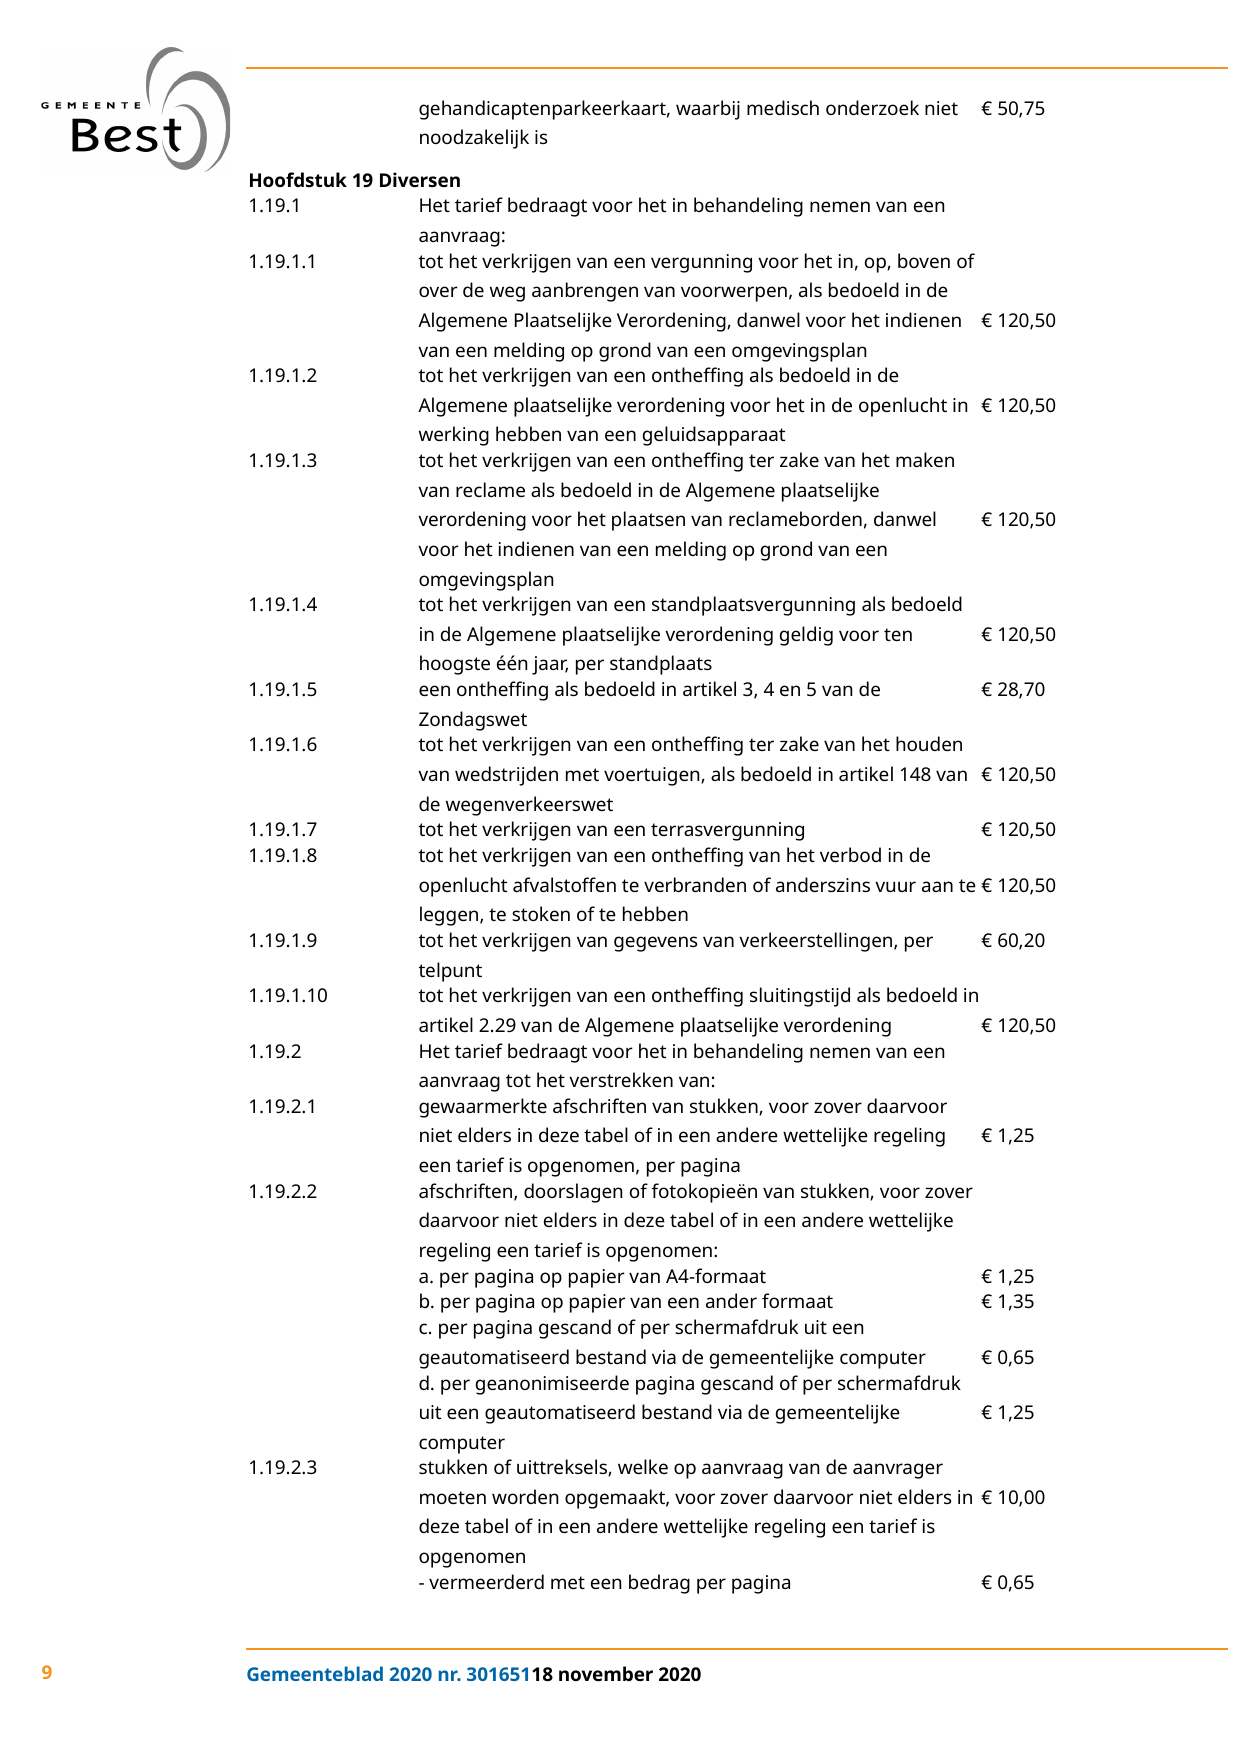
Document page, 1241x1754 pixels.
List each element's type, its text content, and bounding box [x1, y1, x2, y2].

table_cell 1.19.1.6 [248, 732, 418, 817]
table_cell [248, 1289, 418, 1314]
table_cell [248, 95, 418, 150]
table_cell 1.19.1.2 [248, 363, 418, 447]
table_cell tot het verkrijgen van een ontheffing ter zake van het maken van reclame als bedoeld in de Algemene plaatselijke verordening voor het plaatsen van reclameborden, danwel voor het indienen van een melding op grond van een omgevingsplan [418, 448, 981, 591]
table_cell € 120,50 [981, 842, 1152, 927]
table_cell tot het verkrijgen van een ontheffing sluitingstijd als bedoeld in artikel 2.29 van de Algemene plaatselijke verordening [418, 983, 981, 1038]
table_cell € 1,25 [981, 1263, 1152, 1289]
table_cell 1.19.1.3 [248, 448, 418, 591]
table_cell 1.19.1.7 [248, 817, 418, 842]
table_cell 1.19.1.4 [248, 591, 418, 676]
table_cell 1.19.1.5 [248, 676, 418, 732]
table_cell 1.19.2.1 [248, 1093, 418, 1178]
table_cell 1.19.2.3 [248, 1455, 418, 1569]
table_cell € 0,65 [981, 1314, 1152, 1370]
table_cell 1.19.2.2 [248, 1178, 418, 1263]
table_cell 1.19.2 [248, 1038, 418, 1093]
table_cell tot het verkrijgen van een standplaatsvergunning als bedoeld in de Algemene plaatselijke verordening geldig voor ten hoogste één jaar, per standplaats [418, 591, 981, 676]
text Hoofdstuk 19 Diversen [248, 167, 1152, 193]
table_cell Het tarief bedraagt voor het in behandeling nemen van een aanvraag tot het verstrekken van: [418, 1038, 981, 1093]
table_cell a. per pagina op papier van A4-formaat [418, 1263, 981, 1289]
table_cell d. per geanonimiseerde pagina gescand of per schermafdruk uit een geautomatiseerd bestand via de gemeentelijke computer [418, 1370, 981, 1454]
table_cell € 1,35 [981, 1289, 1152, 1314]
table_cell [981, 1038, 1152, 1093]
table_header 1.19.1 [248, 193, 418, 248]
table_cell € 120,50 [981, 732, 1152, 817]
table_cell 1.19.1.1 [248, 248, 418, 362]
table_cell € 0,65 [981, 1569, 1152, 1595]
table_cell € 120,50 [981, 983, 1152, 1038]
table_cell € 120,50 [981, 817, 1152, 842]
table_cell tot het verkrijgen van gegevens van verkeerstellingen, per telpunt [418, 927, 981, 982]
table_cell 1.19.1.8 [248, 842, 418, 927]
table_cell tot het verkrijgen van een vergunning voor het in, op, boven of over de weg aanbrengen van voorwerpen, als bedoeld in de Algemene Plaatselijke Verordening, danwel voor het indienen van een melding op grond van een omgevingsplan [418, 248, 981, 362]
table_cell € 120,50 [981, 363, 1152, 447]
table_cell [248, 1370, 418, 1454]
table_header Het tarief bedraagt voor het in behandeling nemen van een aanvraag: [418, 193, 981, 248]
table_cell gehandicaptenparkeerkaart, waarbij medisch onderzoek niet noodzakelijk is [418, 95, 981, 150]
table_cell tot het verkrijgen van een terrasvergunning [418, 817, 981, 842]
table_cell € 120,50 [981, 448, 1152, 591]
table_cell [981, 1178, 1152, 1263]
table_cell - vermeerderd met een bedrag per pagina [418, 1569, 981, 1595]
table_cell afschriften, doorslagen of fotokopieën van stukken, voor zover daarvoor niet elders in deze tabel of in een andere wettelijke regeling een tarief is opgenomen: [418, 1178, 981, 1263]
table_cell € 10,00 [981, 1455, 1152, 1569]
table_cell stukken of uittreksels, welke op aanvraag van de aanvrager moeten worden opgemaakt, voor zover daarvoor niet elders in deze tabel of in een andere wettelijke regeling een tarief is opgenomen [418, 1455, 981, 1569]
table_header [981, 193, 1152, 248]
table_cell [248, 1569, 418, 1595]
table_cell tot het verkrijgen van een ontheffing ter zake van het houden van wedstrijden met voertuigen, als bedoeld in artikel 148 van de wegenverkeerswet [418, 732, 981, 817]
table_cell 1.19.1.10 [248, 983, 418, 1038]
table_cell € 1,25 [981, 1093, 1152, 1178]
table_cell [248, 1314, 418, 1370]
table_cell € 50,75 [981, 95, 1152, 150]
table_cell c. per pagina gescand of per schermafdruk uit een geautomatiseerd bestand via de gemeentelijke computer [418, 1314, 981, 1370]
table_cell [248, 1263, 418, 1289]
table_cell € 28,70 [981, 676, 1152, 732]
table_cell tot het verkrijgen van een ontheffing van het verbod in de openlucht afvalstoffen te verbranden of anderszins vuur aan te leggen, te stoken of te hebben [418, 842, 981, 927]
table_cell tot het verkrijgen van een ontheffing als bedoeld in de Algemene plaatselijke verordening voor het in de openlucht in werking hebben van een geluidsapparaat [418, 363, 981, 447]
table_cell gewaarmerkte afschriften van stukken, voor zover daarvoor niet elders in deze tabel of in een andere wettelijke regeling een tarief is opgenomen, per pagina [418, 1093, 981, 1178]
table_cell € 60,20 [981, 927, 1152, 982]
table_cell 1.19.1.9 [248, 927, 418, 982]
table_cell € 1,25 [981, 1370, 1152, 1454]
table_cell € 120,50 [981, 248, 1152, 362]
table_cell € 120,50 [981, 591, 1152, 676]
picture [41, 47, 231, 172]
table_cell b. per pagina op papier van een ander formaat [418, 1289, 981, 1314]
table_cell een ontheffing als bedoeld in artikel 3, 4 en 5 van de Zondagswet [418, 676, 981, 732]
